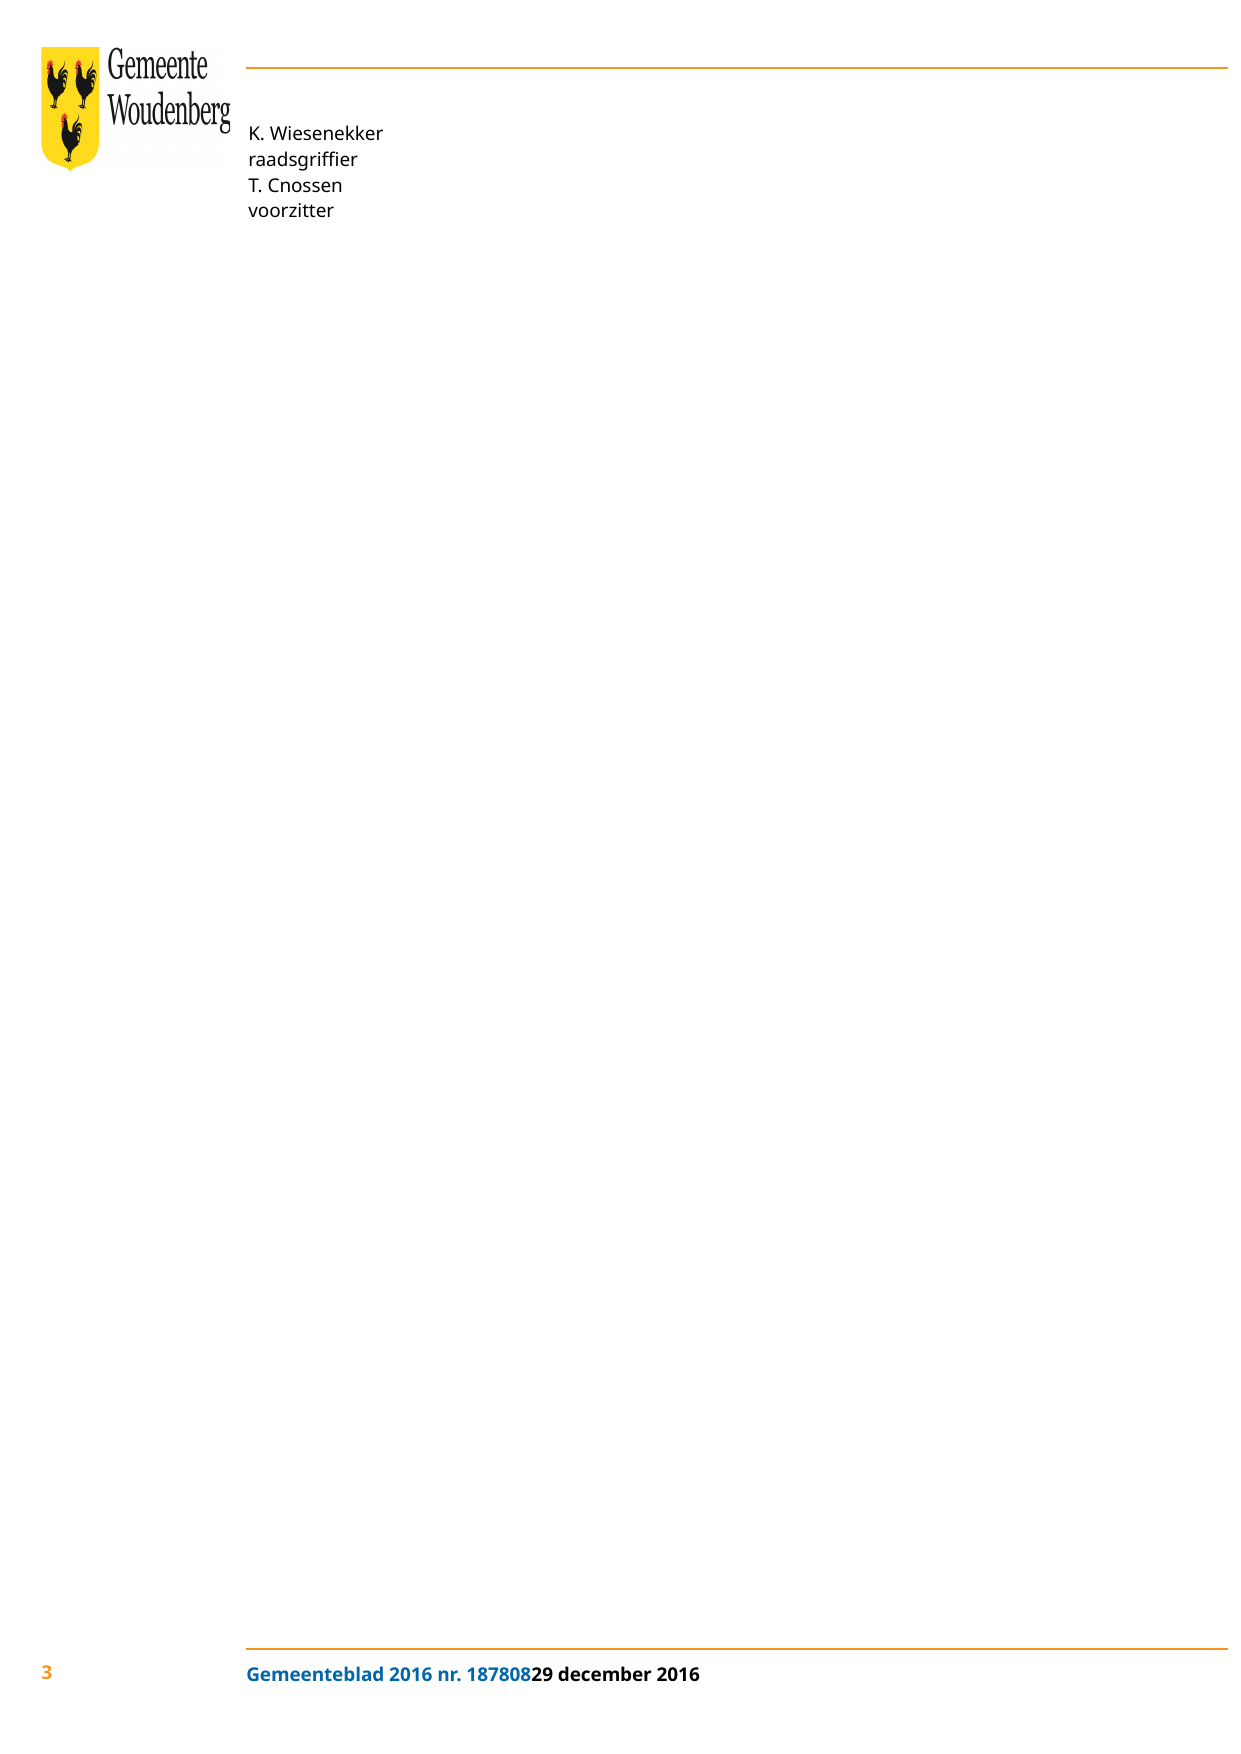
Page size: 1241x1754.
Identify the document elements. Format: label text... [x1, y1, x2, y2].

text K. Wiesenekker [248, 121, 1152, 146]
text raadsgriffier [248, 146, 1152, 172]
text T. Cnossen [248, 172, 1152, 198]
picture [41, 47, 231, 172]
text voorzitter [248, 198, 1152, 223]
